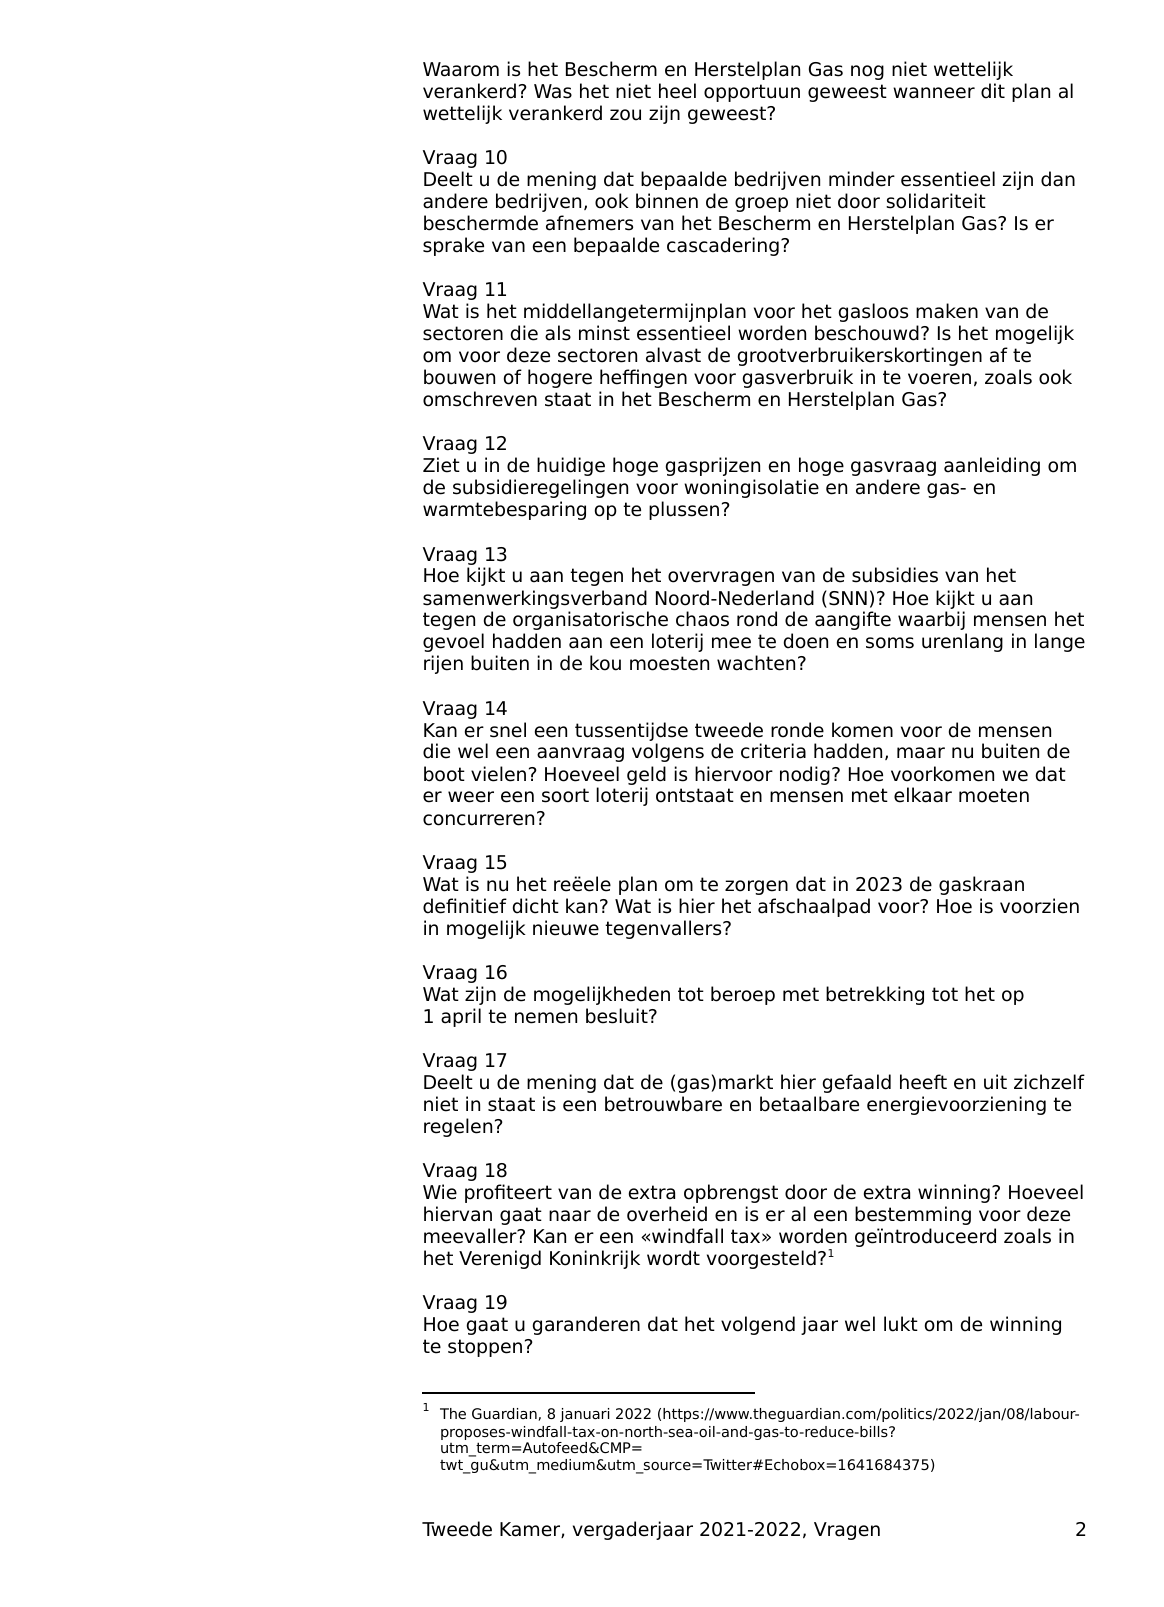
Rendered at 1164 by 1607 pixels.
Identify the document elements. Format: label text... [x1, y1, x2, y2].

text Vraag 12 [422, 433, 1087, 455]
text Waarom is het Bescherm en Herstelplan Gas nog niet wettelijk verankerd? Was het niet heel opportuun geweest wanneer dit plan al wettelijk verankerd zou zijn geweest? [422, 59, 1087, 125]
text Vraag 13 [422, 543, 1087, 565]
text Vraag 16 [422, 962, 1087, 984]
text Wie profiteert van de extra opbrengst door de extra winning? Hoeveel hiervan gaat naar de overheid en is er al een bestemming voor deze meevaller? Kan er een «windfall tax» worden geïntroduceerd zoals in het Verenigd Koninkrijk wordt voorgesteld? [422, 1182, 1087, 1270]
text Vraag 15 [422, 852, 1087, 873]
text The Guardian, 8 januari 2022 (https://www.theguardian.com/politics/2022/jan/08/labour-proposes-windfall-tax-on-north-sea-oil-and-gas-to-reduce-bills?utm_term=Autofeed&CMP= twt_gu&utm_medium&utm_source=Twitter#Echobox=1641684375) [422, 1402, 1087, 1474]
text Deelt u de mening dat bepaalde bedrijven minder essentieel zijn dan andere bedrijven, ook binnen de groep niet door solidariteit beschermde afnemers van het Bescherm en Herstelplan Gas? Is er sprake van een bepaalde cascadering? [422, 169, 1087, 257]
text Deelt u de mening dat de (gas)markt hier gefaald heeft en uit zichzelf niet in staat is een betrouwbare en betaalbare energievoorziening te regelen? [422, 1072, 1087, 1138]
text Vraag 18 [422, 1160, 1087, 1182]
text Vraag 10 [422, 147, 1087, 169]
text Vraag 19 [422, 1292, 1087, 1314]
text Wat is het middellangetermijnplan voor het gasloos maken van de sectoren die als minst essentieel worden beschouwd? Is het mogelijk om voor deze sectoren alvast de grootverbruikerskortingen af te bouwen of hogere heffingen voor gasverbruik in te voeren, zoals ook omschreven staat in het Bescherm en Herstelplan Gas? [422, 301, 1087, 411]
text Hoe gaat u garanderen dat het volgend jaar wel lukt om de winning te stoppen? [422, 1314, 1087, 1358]
text Ziet u in de huidige hoge gasprijzen en hoge gasvraag aanleiding om de subsidieregelingen voor woningisolatie en andere gas- en warmtebesparing op te plussen? [422, 455, 1087, 521]
text Vraag 14 [422, 697, 1087, 719]
text Vraag 17 [422, 1050, 1087, 1072]
text Kan er snel een tussentijdse tweede ronde komen voor de mensen die wel een aanvraag volgens de criteria hadden, maar nu buiten de boot vielen? Hoeveel geld is hiervoor nodig? Hoe voorkomen we dat er weer een soort loterij ontstaat en mensen met elkaar moeten concurreren? [422, 719, 1087, 829]
text Wat is nu het reëele plan om te zorgen dat in 2023 de gaskraan definitief dicht kan? Wat is hier het afschaalpad voor? Hoe is voorzien in mogelijk nieuwe tegenvallers? [422, 873, 1087, 939]
text Wat zijn de mogelijkheden tot beroep met betrekking tot het op 1 april te nemen besluit? [422, 984, 1087, 1028]
text Vraag 11 [422, 279, 1087, 301]
text Hoe kijkt u aan tegen het overvragen van de subsidies van het samenwerkingsverband Noord-Nederland (SNN)? Hoe kijkt u aan tegen de organisatorische chaos rond de aangifte waarbij mensen het gevoel hadden aan een loterij mee te doen en soms urenlang in lange rijen buiten in de kou moesten wachten? [422, 565, 1087, 675]
